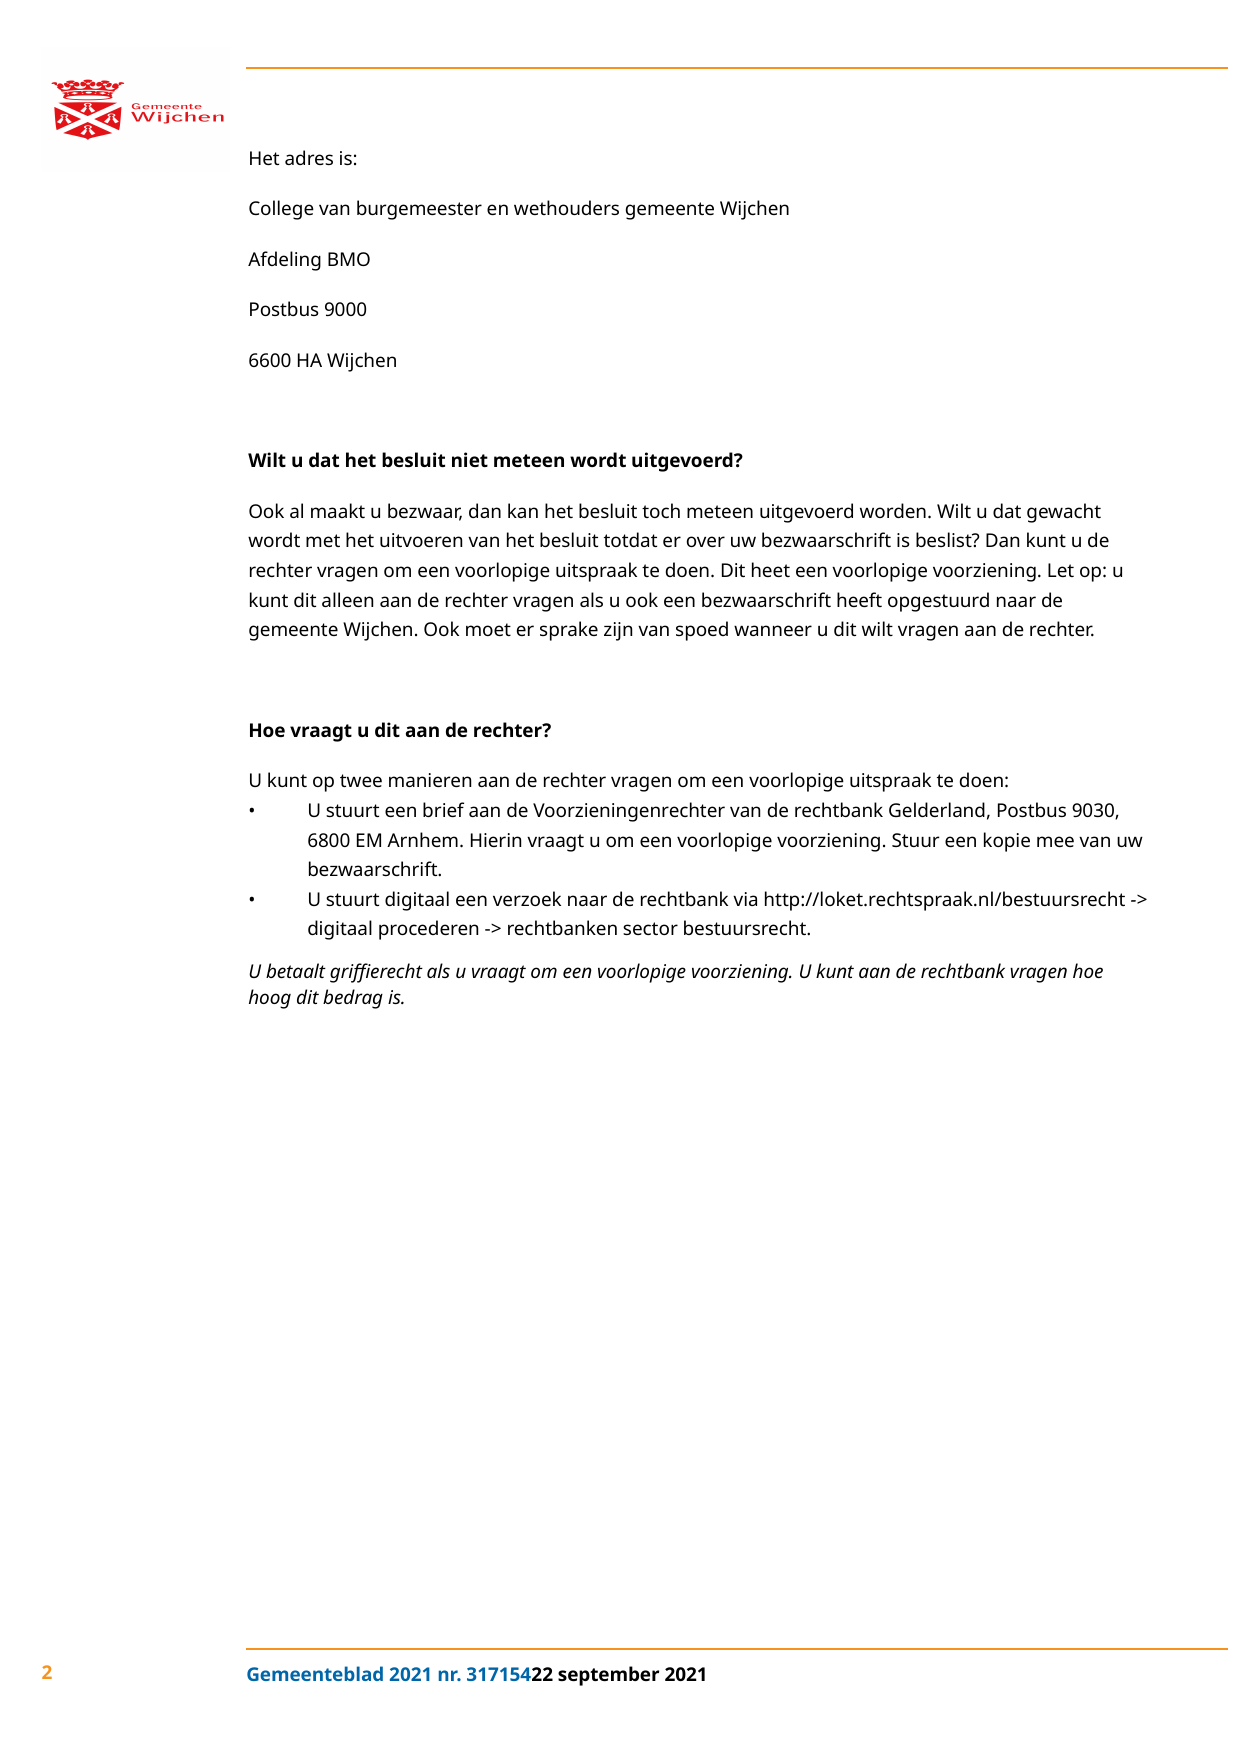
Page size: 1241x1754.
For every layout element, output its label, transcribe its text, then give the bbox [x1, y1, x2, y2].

list U stuurt digitaal een verzoek naar de rechtbank via http://loket.rechtspraak.nl/bestuursrecht -> digitaal procederen -> rechtbanken sector bestuursrecht. [248, 886, 1152, 941]
text Afdeling BMO [248, 246, 1152, 272]
text U betaalt griffierecht als u vraagt om een voorlopige voorziening. U kunt aan de rechtbank vragen hoe hoog dit bedrag is. [248, 959, 1152, 1010]
text U kunt op twee manieren aan de rechter vragen om een voorlopige uitspraak te doen: [248, 768, 1152, 793]
text Ook al maakt u bezwaar, dan kan het besluit toch meteen uitgevoerd worden. Wilt u dat gewacht wordt met het uitvoeren van het besluit totdat er over uw bezwaarschrift is beslist? Dan kunt u de rechter vragen om een voorlopige uitspraak te doen. Dit heet een voorlopige voorziening. Let op: u kunt dit alleen aan de rechter vragen als u ook een bezwaarschrift heeft opgestuurd naar de gemeente Wijchen. Ook moet er sprake zijn van spoed wanneer u dit wilt vragen aan de rechter. [248, 498, 1152, 642]
picture [41, 47, 231, 172]
text 6600 HA Wijchen [248, 347, 1152, 373]
list U stuurt een brief aan de Voorzieningenrechter van de rechtbank Gelderland, Postbus 9030, 6800 EM Arnhem. Hierin vraagt u om een voorlopige voorziening. Stuur een kopie mee van uw bezwaarschrift. [248, 797, 1152, 882]
text Hoe vraagt u dit aan de rechter? [248, 717, 1152, 743]
text Postbus 9000 [248, 296, 1152, 322]
text Het adres is: [248, 145, 1152, 171]
text Wilt u dat het besluit niet meteen wordt uitgevoerd? [248, 448, 1152, 473]
text College van burgemeester en wethouders gemeente Wijchen [248, 196, 1152, 221]
